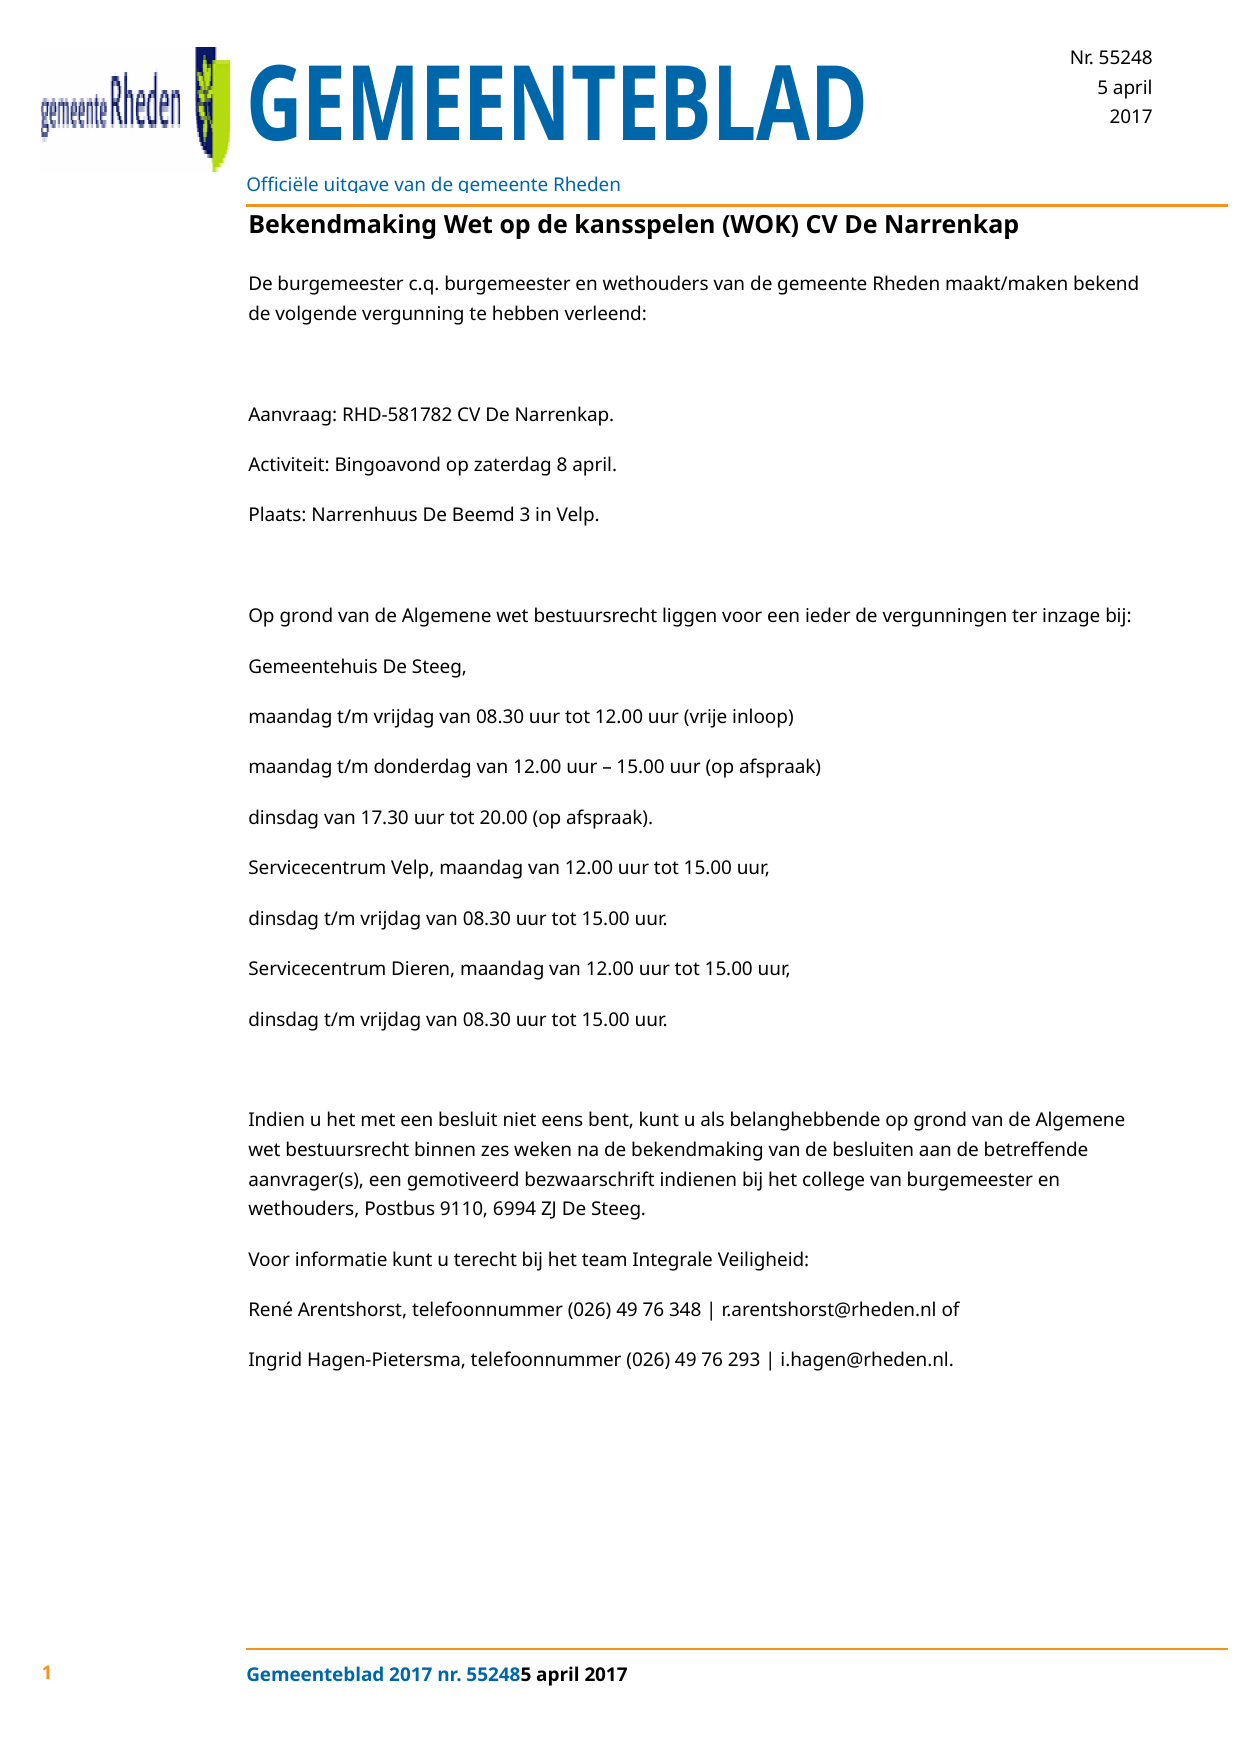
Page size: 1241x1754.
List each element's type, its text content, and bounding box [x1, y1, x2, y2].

text Servicecentrum Velp, maandag van 12.00 uur tot 15.00 uur, [248, 854, 1152, 880]
text Bekendmaking Wet op de kansspelen (WOK) CV De Narrenkap [248, 207, 1152, 241]
text De burgemeester c.q. burgemeester en wethouders van de gemeente Rheden maakt/maken bekend de volgende vergunning te hebben verleend: [248, 270, 1152, 326]
text dinsdag t/m vrijdag van 08.30 uur tot 15.00 uur. [248, 905, 1152, 931]
text Aanvraag: RHD-581782 CV De Narrenkap. [248, 401, 1152, 426]
text Activiteit: Bingoavond op zaterdag 8 april. [248, 451, 1152, 477]
picture [41, 47, 231, 172]
text Ingrid Hagen-Pietersma, telefoonnummer (026) 49 76 293 | i.hagen@rheden.nl. [248, 1347, 1152, 1372]
text Op grond van de Algemene wet bestuursrecht liggen voor een ieder de vergunningen ter inzage bij: [248, 602, 1152, 628]
text Voor informatie kunt u terecht bij het team Integrale Veiligheid: [248, 1246, 1152, 1271]
text dinsdag t/m vrijdag van 08.30 uur tot 15.00 uur. [248, 1006, 1152, 1031]
text dinsdag van 17.30 uur tot 20.00 (op afspraak). [248, 804, 1152, 830]
text maandag t/m vrijdag van 08.30 uur tot 12.00 uur (vrije inloop) [248, 703, 1152, 729]
text Gemeentehuis De Steeg, [248, 653, 1152, 678]
text Plaats: Narrenhuus De Beemd 3 in Velp. [248, 502, 1152, 527]
text maandag t/m donderdag van 12.00 uur – 15.00 uur (op afspraak) [248, 754, 1152, 779]
text René Arentshorst, telefoonnummer (026) 49 76 348 | r.arentshorst@rheden.nl of [248, 1296, 1152, 1322]
text Servicecentrum Dieren, maandag van 12.00 uur tot 15.00 uur, [248, 955, 1152, 981]
text Indien u het met een besluit niet eens bent, kunt u als belanghebbende op grond van de Algemene wet bestuursrecht binnen zes weken na de bekendmaking van de besluiten aan de betreffende aanvrager(s), een gemotiveerd bezwaarschrift indienen bij het college van burgemeester en wethouders, Postbus 9110, 6994 ZJ De Steeg. [248, 1107, 1152, 1221]
